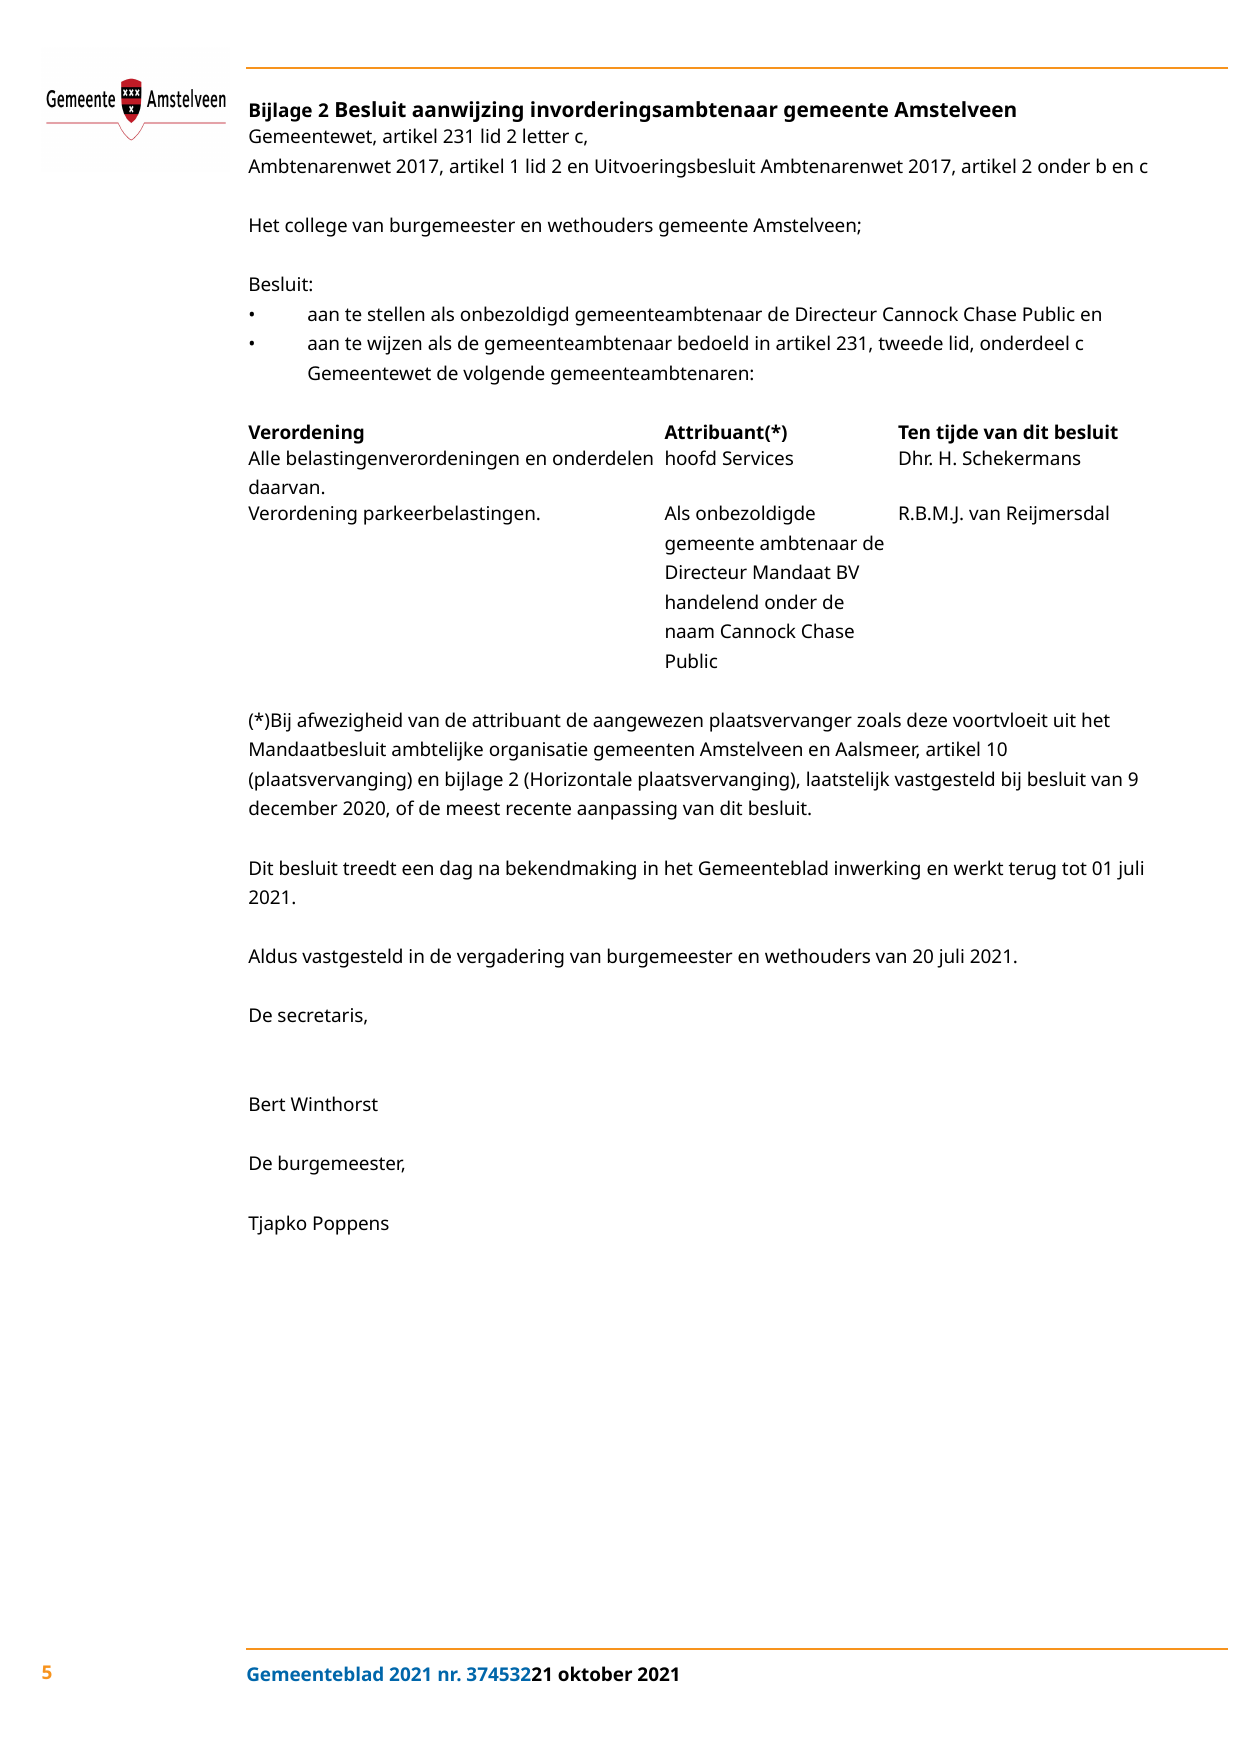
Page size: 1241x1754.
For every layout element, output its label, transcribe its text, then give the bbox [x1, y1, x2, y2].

text De burgemeester, [248, 1151, 1152, 1176]
table_header Verordening [248, 419, 664, 445]
text Besluit: [248, 271, 1152, 297]
table_header Ten tijde van dit besluit [898, 419, 1152, 445]
text Bert Winthorst [248, 1091, 1152, 1117]
text Gemeentewet, artikel 231 lid 2 letter c, [248, 123, 1152, 149]
table_cell Als onbezoldigde gemeente ambtenaar de Directeur Mandaat BV handelend onder de naam Cannock Chase Public [664, 500, 898, 674]
table_cell R.B.M.J. van Reijmersdal [898, 500, 1152, 674]
text Het college van burgemeester en wethouders gemeente Amstelveen; [248, 212, 1152, 238]
text Dit besluit treedt een dag na bekendmaking in het Gemeenteblad inwerking en werkt terug tot 01 juli 2021. [248, 855, 1152, 910]
table_cell Alle belastingenverordeningen en onderdelen daarvan. [248, 445, 664, 500]
text Aldus vastgesteld in de vergadering van burgemeester en wethouders van 20 juli 2021. [248, 943, 1152, 969]
table_header Attribuant(*) [664, 419, 898, 445]
table_cell Dhr. H. Schekermans [898, 445, 1152, 500]
text Tjapko Poppens [248, 1210, 1152, 1235]
text Bijlage 2 Besluit aanwijzing invorderingsambtenaar gemeente Amstelveen [248, 95, 1152, 123]
table_cell Verordening parkeerbelastingen. [248, 500, 664, 674]
table_cell hoofd Services [664, 445, 898, 500]
picture [41, 47, 231, 172]
list aan te wijzen als de gemeenteambtenaar bedoeld in artikel 231, tweede lid, onderdeel c Gemeentewet de volgende gemeenteambtenaren: [248, 330, 1152, 386]
text De secretaris, [248, 1003, 1152, 1028]
text Ambtenarenwet 2017, artikel 1 lid 2 en Uitvoeringsbesluit Ambtenarenwet 2017, artikel 2 onder b en c [248, 153, 1152, 179]
text (*)Bij afwezigheid van de attribuant de aangewezen plaatsvervanger zoals deze voortvloeit uit het Mandaatbesluit ambtelijke organisatie gemeenten Amstelveen en Aalsmeer, artikel 10 (plaatsvervanging) en bijlage 2 (Horizontale plaatsvervanging), laatstelijk vastgesteld bij besluit van 9 december 2020, of de meest recente aanpassing van dit besluit. [248, 707, 1152, 821]
list aan te stellen als onbezoldigd gemeenteambtenaar de Directeur Cannock Chase Public en [248, 301, 1152, 327]
